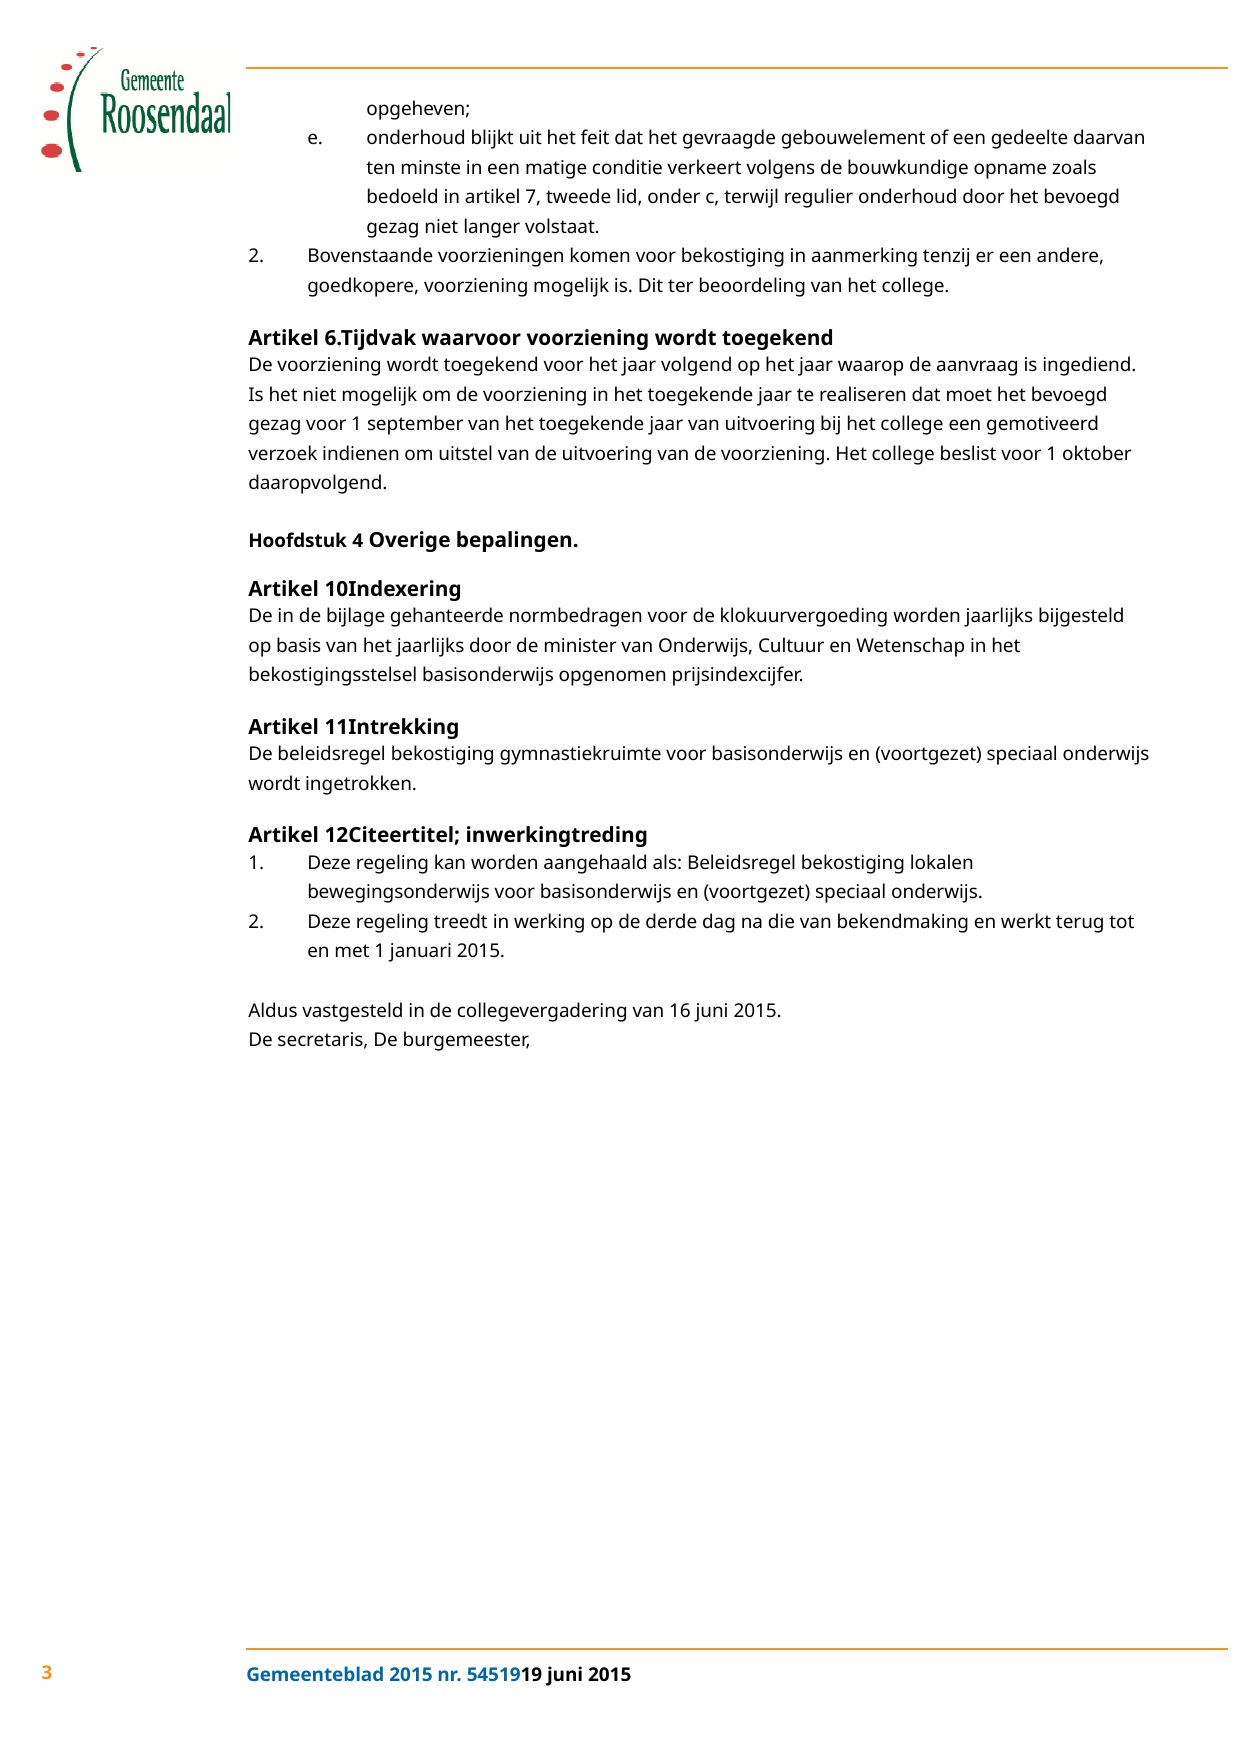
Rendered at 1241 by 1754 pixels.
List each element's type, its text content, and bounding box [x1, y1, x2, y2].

text Hoofdstuk 4 Overige bepalingen. [248, 525, 1152, 553]
text Artikel 6.Tijdvak waarvoor voorziening wordt toegekend [248, 323, 1152, 351]
list Bovenstaande voorzieningen komen voor bekostiging in aanmerking tenzij er een andere, goedkopere, voorziening mogelijk is. Dit ter beoordeling van het college. [248, 243, 1152, 298]
text De secretaris, De burgemeester, [248, 1026, 1152, 1052]
text De beleidsregel bekostiging gymnastiekruimte voor basisonderwijs en (voortgezet) speciaal onderwijs [248, 741, 1152, 766]
text wordt ingetrokken. [248, 770, 1152, 796]
text Aldus vastgesteld in de collegevergadering van 16 juni 2015. [248, 997, 1152, 1023]
text Artikel 12Citeertitel; inwerkingtreding [248, 821, 1152, 849]
list Deze regeling kan worden aangehaald als: Beleidsregel bekostiging lokalen bewegingsonderwijs voor basisonderwijs en (voortgezet) speciaal onderwijs. [248, 849, 1152, 904]
list Deze regeling treedt in werking op de derde dag na die van bekendmaking en werkt terug tot en met 1 januari 2015. [248, 908, 1152, 963]
text Artikel 10Indexering [248, 574, 1152, 602]
list opgeheven; [307, 95, 1152, 121]
list onderhoud blijkt uit het feit dat het gevraagde gebouwelement of een gedeelte daarvan ten minste in een matige conditie verkeert volgens de bouwkundige opname zoals bedoeld in artikel 7, tweede lid, onder c, terwijl regulier onderhoud door het bevoegd gezag niet langer volstaat. [307, 124, 1152, 239]
text De in de bijlage gehanteerde normbedragen voor de klokuurvergoeding worden jaarlijks bijgesteld op basis van het jaarlijks door de minister van Onderwijs, Cultuur en Wetenschap in het bekostigingsstelsel basisonderwijs opgenomen prijsindexcijfer. [248, 602, 1152, 687]
text Artikel 11Intrekking [248, 712, 1152, 741]
picture [41, 47, 231, 172]
text De voorziening wordt toegekend voor het jaar volgend op het jaar waarop de aanvraag is ingediend. Is het niet mogelijk om de voorziening in het toegekende jaar te realiseren dat moet het bevoegd gezag voor 1 september van het toegekende jaar van uitvoering bij het college een gemotiveerd verzoek indienen om uitstel van de uitvoering van de voorziening. Het college beslist voor 1 oktober daaropvolgend. [248, 351, 1152, 495]
